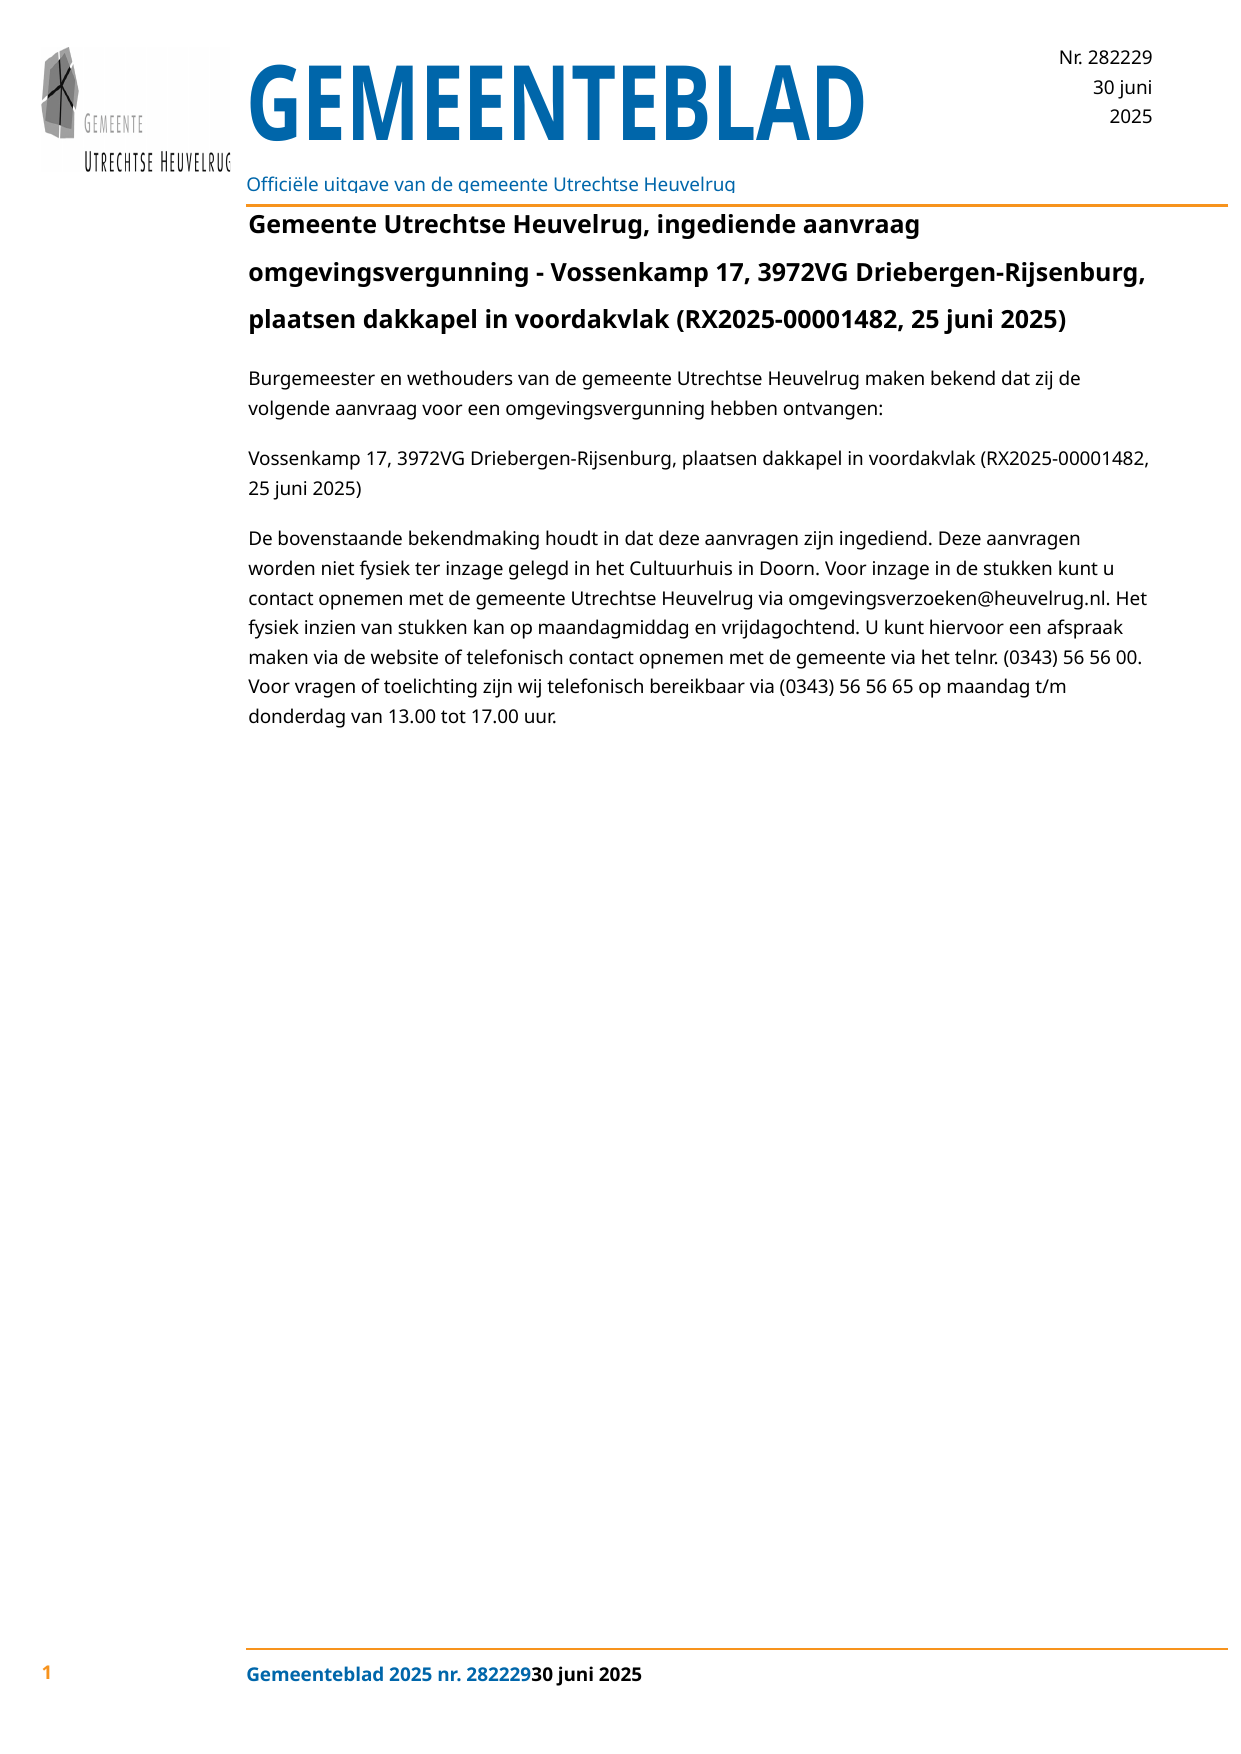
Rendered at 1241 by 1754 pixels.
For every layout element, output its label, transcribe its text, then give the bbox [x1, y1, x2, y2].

text Burgemeester en wethouders van de gemeente Utrechtse Heuvelrug maken bekend dat zij de volgende aanvraag voor een omgevingsvergunning hebben ontvangen: [248, 366, 1152, 421]
text Gemeente Utrechtse Heuvelrug, ingediende aanvraag omgevingsvergunning - Vossenkamp 17, 3972VG Driebergen-Rijsenburg, plaatsen dakkapel in voordakvlak (RX2025-00001482, 25 juni 2025) [248, 207, 1152, 336]
text Vossenkamp 17, 3972VG Driebergen-Rijsenburg, plaatsen dakkapel in voordakvlak (RX2025-00001482, 25 juni 2025) [248, 446, 1152, 501]
text De bovenstaande bekendmaking houdt in dat deze aanvragen zijn ingediend. Deze aanvragen worden niet fysiek ter inzage gelegd in het Cultuurhuis in Doorn. Voor inzage in de stukken kunt u contact opnemen met de gemeente Utrechtse Heuvelrug via omgevingsverzoeken@heuvelrug.nl. Het fysiek inzien van stukken kan op maandagmiddag en vrijdagochtend. U kunt hiervoor een afspraak maken via de website of telefonisch contact opnemen met de gemeente via het telnr. (0343) 56 56 00. Voor vragen of toelichting zijn wij telefonisch bereikbaar via (0343) 56 56 65 op maandag t/m donderdag van 13.00 tot 17.00 uur. [248, 526, 1152, 729]
picture [41, 47, 231, 172]
